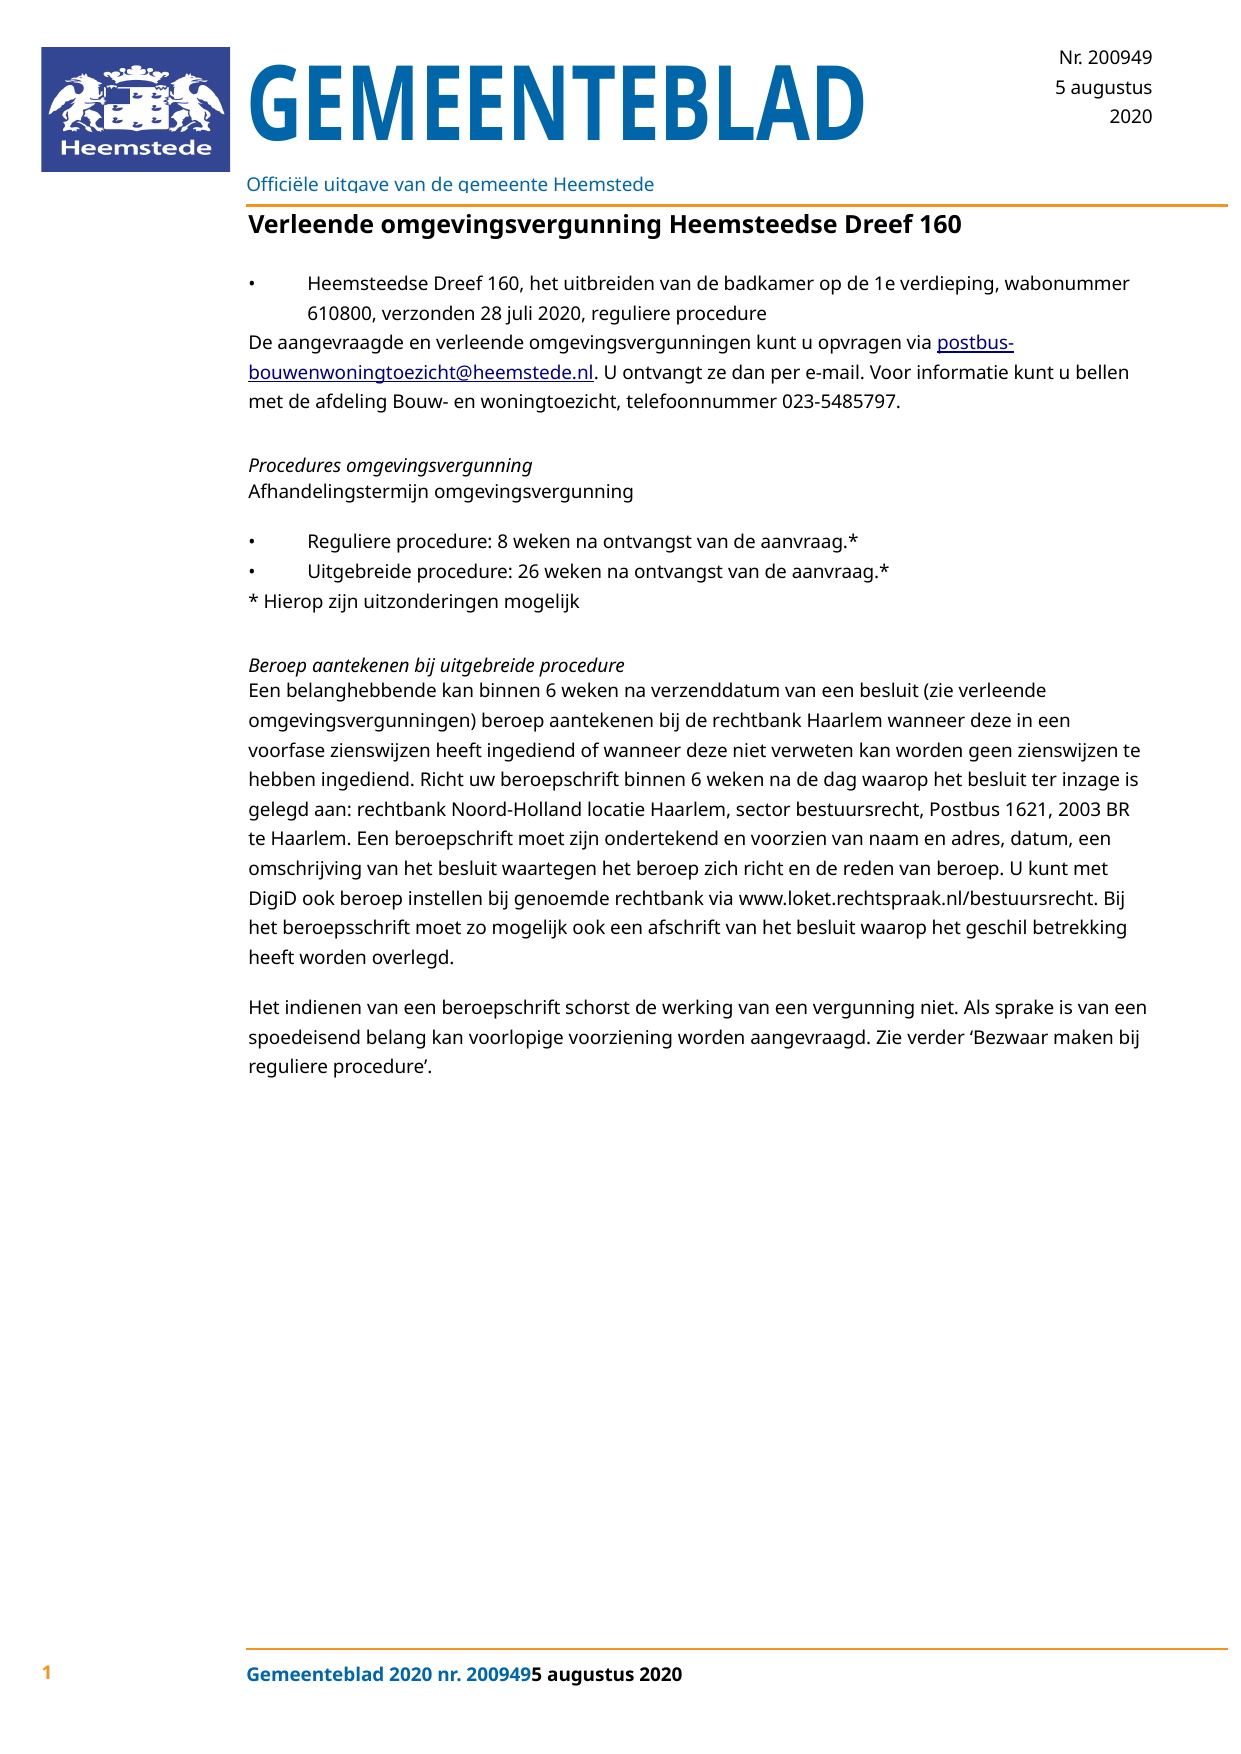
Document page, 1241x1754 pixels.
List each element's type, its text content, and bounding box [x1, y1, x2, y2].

text De aangevraagde en verleende omgevingsvergunningen kunt u opvragen via postbus-bouwenwoningtoezicht@heemstede.nl. U ontvangt ze dan per e-mail. Voor informatie kunt u bellen met de afdeling Bouw- en woningtoezicht, telefoonnummer 023-5485797. [248, 329, 1152, 414]
text Het indienen van een beroepschrift schorst de werking van een vergunning niet. Als sprake is van een spoedeisend belang kan voorlopige voorziening worden aangevraagd. Zie verder ‘Bezwaar maken bij reguliere procedure’. [248, 994, 1152, 1079]
list Heemsteedse Dreef 160, het uitbreiden van de badkamer op de 1e verdieping, wabonummer 610800, verzonden 28 juli 2020, reguliere procedure [248, 270, 1152, 326]
text Verleende omgevingsvergunning Heemsteedse Dreef 160 [248, 207, 1152, 241]
text Beroep aantekenen bij uitgebreide procedure [248, 652, 1152, 678]
text Afhandelingstermijn omgevingsvergunning [248, 478, 1152, 504]
text Procedures omgevingsvergunning [248, 453, 1152, 478]
picture [41, 47, 231, 172]
text * Hierop zijn uitzonderingen mogelijk [248, 588, 1152, 614]
list Reguliere procedure: 8 weken na ontvangst van de aanvraag.* [248, 529, 1152, 554]
text Een belanghebbende kan binnen 6 weken na verzenddatum van een besluit (zie verleende omgevingsvergunningen) beroep aantekenen bij de rechtbank Haarlem wanneer deze in een voorfase zienswijzen heeft ingediend of wanneer deze niet verweten kan worden geen zienswijzen te hebben ingediend. Richt uw beroepschrift binnen 6 weken na de dag waarop het besluit ter inzage is gelegd aan: rechtbank Noord-Holland locatie Haarlem, sector bestuursrecht, Postbus 1621, 2003 BR te Haarlem. Een beroepschrift moet zijn ondertekend en voorzien van naam en adres, datum, een omschrijving van het besluit waartegen het beroep zich richt en de reden van beroep. U kunt met DigiD ook beroep instellen bij genoemde rechtbank via www.loket.rechtspraak.nl/bestuursrecht. Bij het beroepsschrift moet zo mogelijk ook een afschrift van het besluit waarop het geschil betrekking heeft worden overlegd. [248, 678, 1152, 969]
list Uitgebreide procedure: 26 weken na ontvangst van de aanvraag.* [248, 558, 1152, 584]
